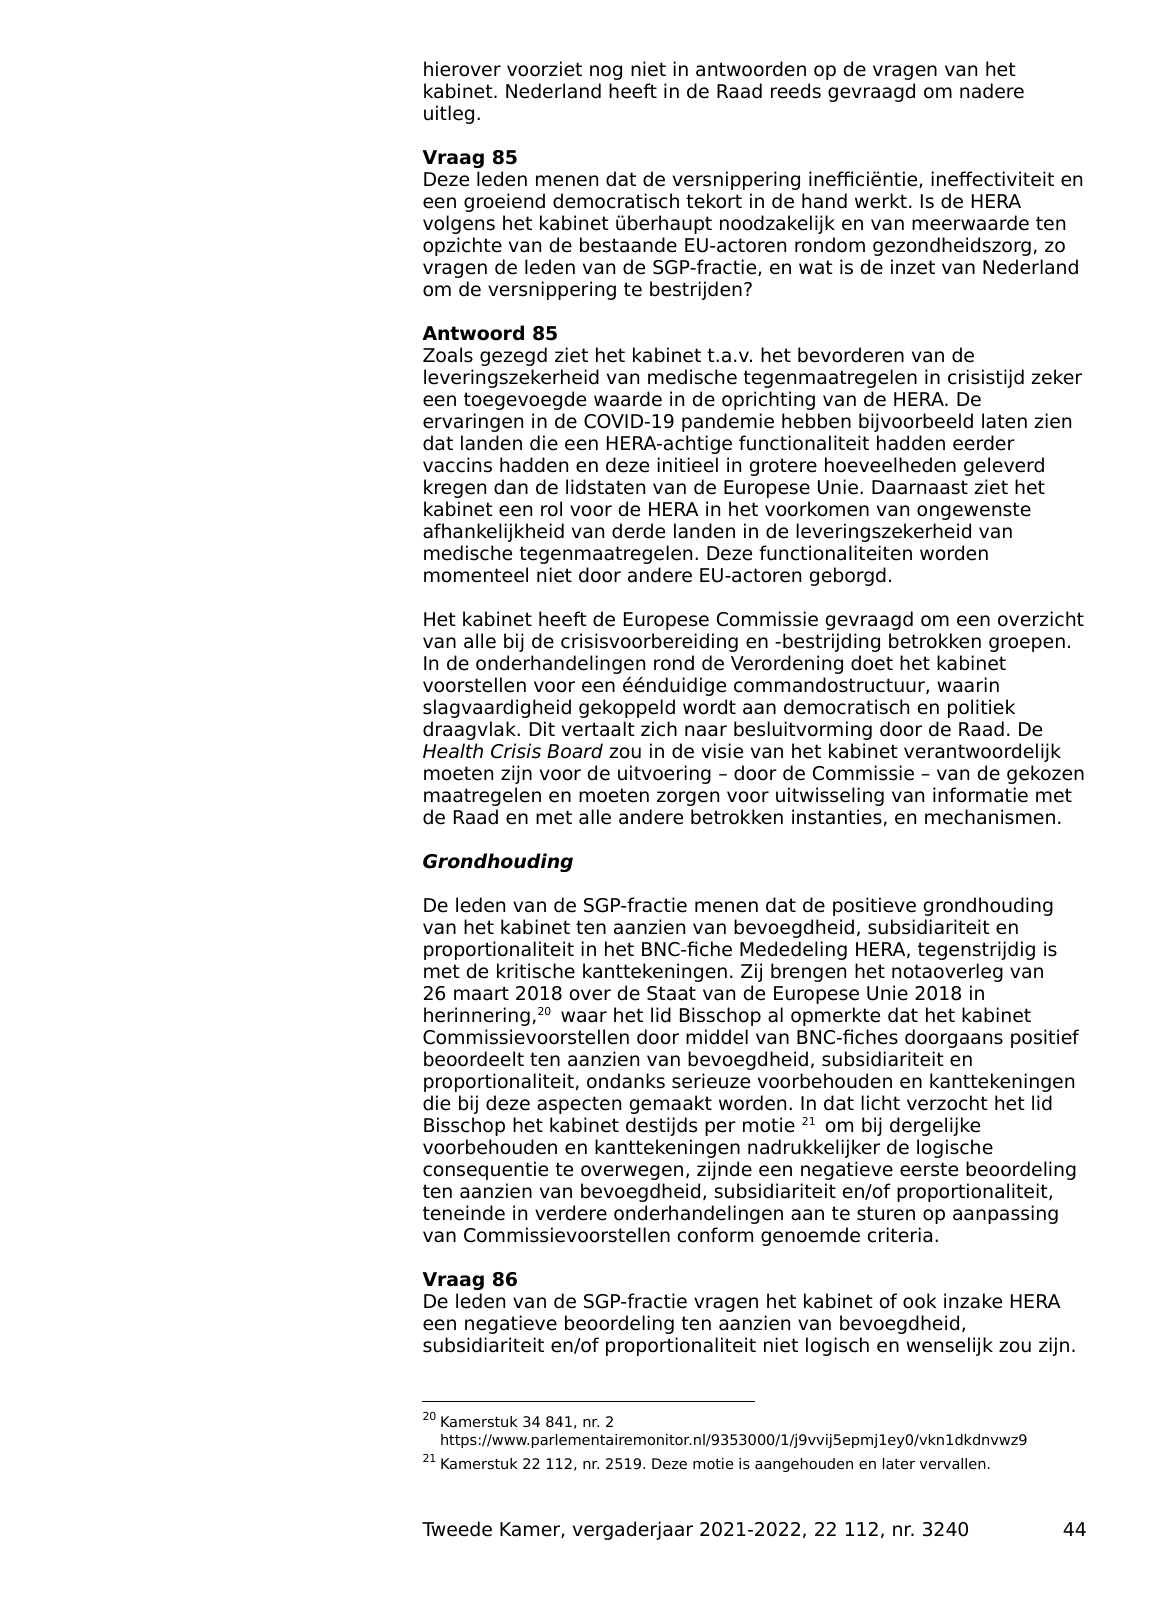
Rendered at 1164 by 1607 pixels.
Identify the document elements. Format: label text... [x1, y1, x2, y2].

text Antwoord 85 [422, 323, 1087, 345]
text hierover voorziet nog niet in antwoorden op de vragen van het kabinet. Nederland heeft in de Raad reeds gevraagd om nadere uitleg. [422, 59, 1087, 125]
text Het kabinet heeft de Europese Commissie gevraagd om een overzicht van alle bij de crisisvoorbereiding en -bestrijding betrokken groepen. In de onderhandelingen rond de Verordening doet het kabinet voorstellen voor een éénduidige commandostructuur, waarin slagvaardigheid gekoppeld wordt aan democratisch en politiek draagvlak. Dit vertaalt zich naar besluitvorming door de Raad. De Health Crisis Board zou in de visie van het kabinet verantwoordelijk moeten zijn voor de uitvoering – door de Commissie – van de gekozen maatregelen en moeten zorgen voor uitwisseling van informatie met de Raad en met alle andere betrokken instanties, en mechanismen. [422, 609, 1087, 829]
text Vraag 85 [422, 147, 1087, 169]
text Vraag 86 [422, 1269, 1087, 1291]
text Kamerstuk 34 841, nr. 2 https://www.parlementairemonitor.nl/9353000/1/j9vvij5epmj1ey0/vkn1dkdnvwz9 [422, 1410, 1087, 1449]
text Zoals gezegd ziet het kabinet t.a.v. het bevorderen van de leveringszekerheid van medische tegenmaatregelen in crisistijd zeker een toegevoegde waarde in de oprichting van de HERA. De ervaringen in de COVID-19 pandemie hebben bijvoorbeeld laten zien dat landen die een HERA-achtige functionaliteit hadden eerder vaccins hadden en deze initieel in grotere hoeveelheden geleverd kregen dan de lidstaten van de Europese Unie. Daarnaast ziet het kabinet een rol voor de HERA in het voorkomen van ongewenste afhankelijkheid van derde landen in de leveringszekerheid van medische tegenmaatregelen. Deze functionaliteiten worden momenteel niet door andere EU-actoren geborgd. [422, 345, 1087, 587]
text De leden van de SGP-fractie menen dat de positieve grondhouding van het kabinet ten aanzien van bevoegdheid, subsidiariteit en proportionaliteit in het BNC-fiche Mededeling HERA, tegenstrijdig is met de kritische kanttekeningen. Zij brengen het notaoverleg van 26 maart 2018 over de Staat van de Europese Unie 2018 in herinnering, waar het lid Bisschop al opmerkte dat het kabinet Commissievoorstellen door middel van BNC-fiches doorgaans positief beoordeelt ten aanzien van bevoegdheid, subsidiariteit en proportionaliteit, ondanks serieuze voorbehouden en kanttekeningen die bij deze aspecten gemaakt worden. In dat licht verzocht het lid Bisschop het kabinet destijds per motie om bij dergelijke voorbehouden en kanttekeningen nadrukkelijker de logische consequentie te overwegen, zijnde een negatieve eerste beoordeling ten aanzien van bevoegdheid, subsidiariteit en/of proportionaliteit, teneinde in verdere onderhandelingen aan te sturen op aanpassing van Commissievoorstellen conform genoemde criteria. [422, 895, 1087, 1247]
subtitle Grondhouding [422, 851, 1087, 873]
text Kamerstuk 22 112, nr. 2519. Deze motie is aangehouden en later vervallen. [422, 1452, 1087, 1474]
text De leden van de SGP-fractie vragen het kabinet of ook inzake HERA een negatieve beoordeling ten aanzien van bevoegdheid, subsidiariteit en/of proportionaliteit niet logisch en wenselijk zou zijn. [422, 1291, 1087, 1357]
text Deze leden menen dat de versnippering inefficiëntie, ineffectiviteit en een groeiend democratisch tekort in de hand werkt. Is de HERA volgens het kabinet überhaupt noodzakelijk en van meerwaarde ten opzichte van de bestaande EU-actoren rondom gezondheidszorg, zo vragen de leden van de SGP-fractie, en wat is de inzet van Nederland om de versnippering te bestrijden? [422, 169, 1087, 301]
